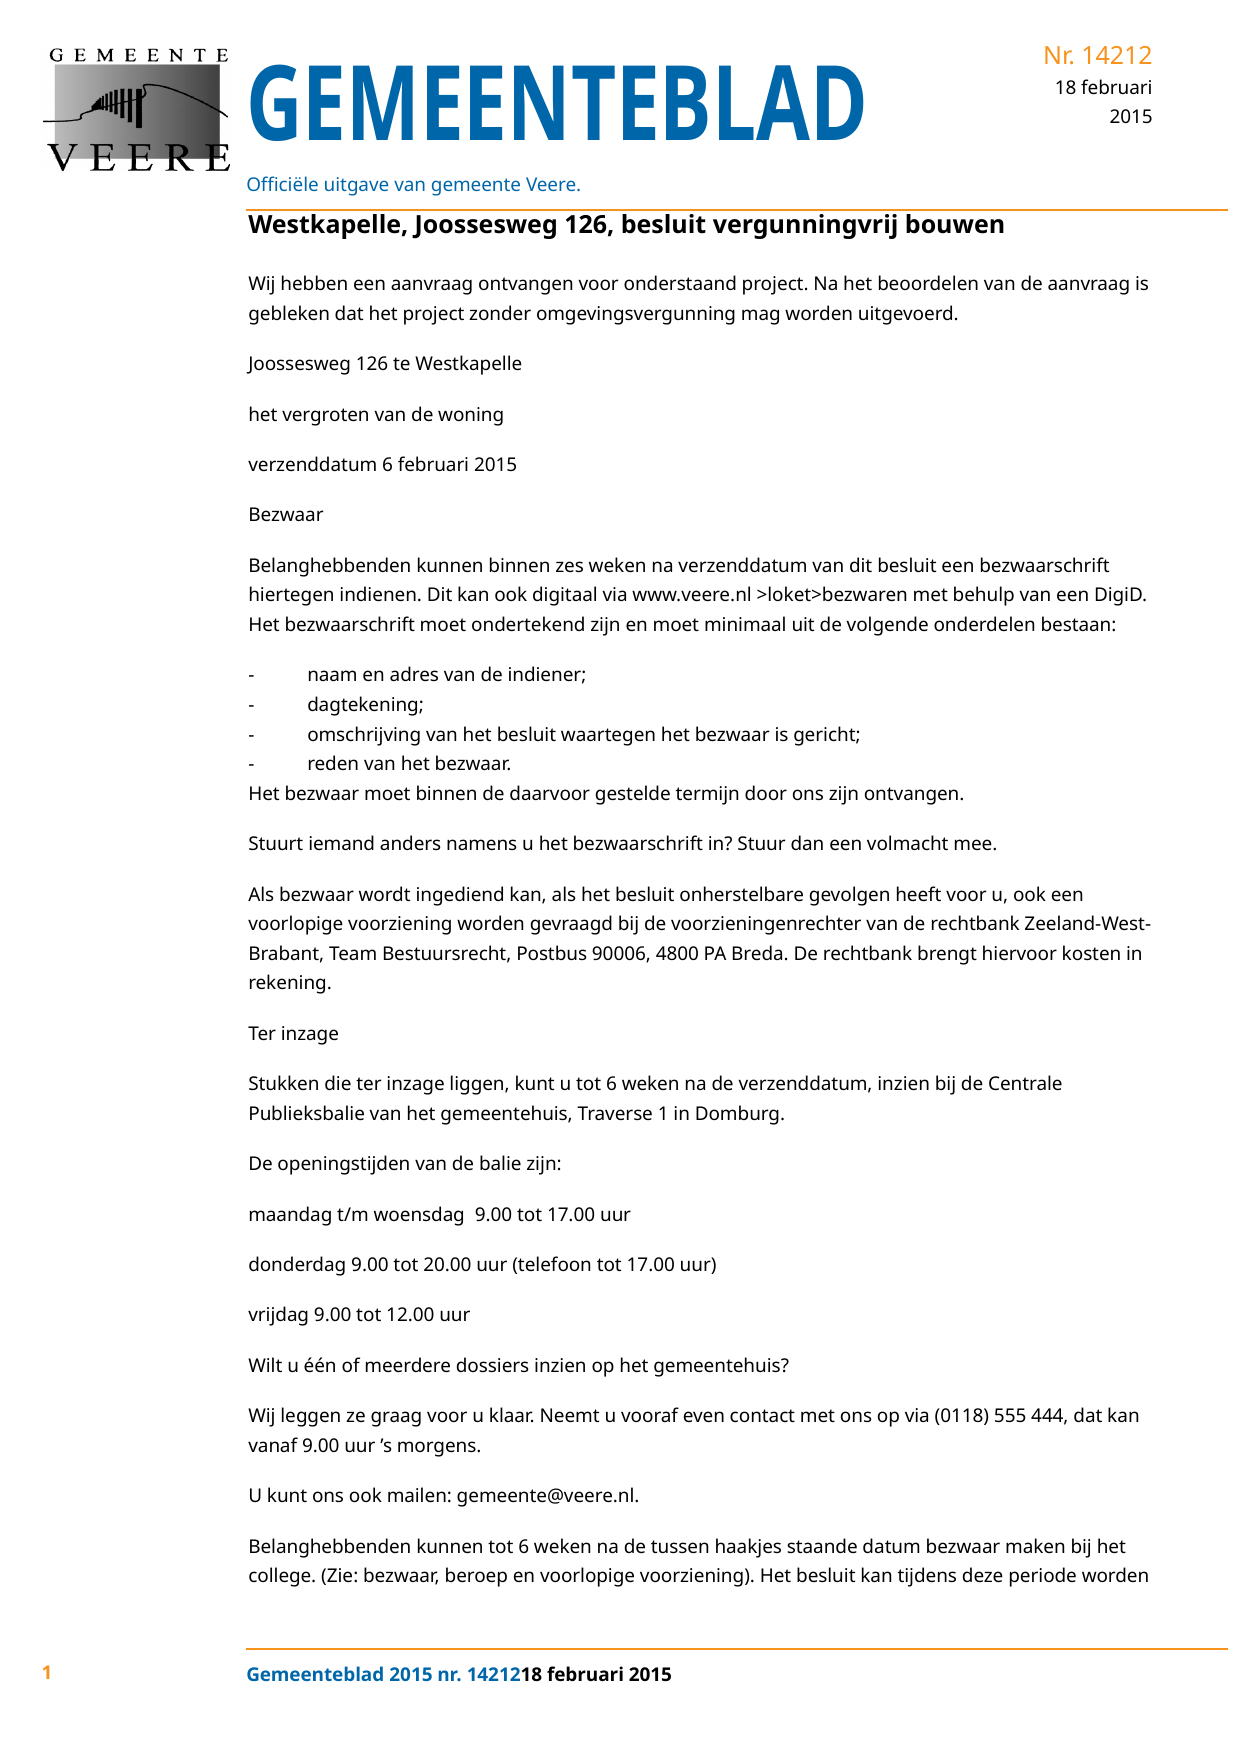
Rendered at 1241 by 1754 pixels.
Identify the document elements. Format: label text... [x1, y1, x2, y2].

list naam en adres van de indiener; [248, 662, 1152, 687]
text Als bezwaar wordt ingediend kan, als het besluit onherstelbare gevolgen heeft voor u, ook een voorlopige voorziening worden gevraagd bij de voorzieningenrechter van de rechtbank Zeeland-West-Brabant, Team Bestuursrecht, Postbus 90006, 4800 PA Breda. De rechtbank brengt hiervoor kosten in rekening. [248, 881, 1152, 995]
text Stuurt iemand anders namens u het bezwaarschrift in? Stuur dan een volmacht mee. [248, 830, 1152, 856]
text Bezwaar [248, 502, 1152, 527]
text Belanghebbenden kunnen binnen zes weken na verzenddatum van dit besluit een bezwaarschrift hiertegen indienen. Dit kan ook digitaal via www.veere.nl >loket>bezwaren met behulp van een DigiD. Het bezwaarschrift moet ondertekend zijn en moet minimaal uit de volgende onderdelen bestaan: [248, 552, 1152, 637]
text U kunt ons ook mailen: gemeente@veere.nl. [248, 1482, 1152, 1508]
text Wilt u één of meerdere dossiers inzien op het gemeentehuis? [248, 1352, 1152, 1378]
text De openingstijden van de balie zijn: [248, 1150, 1152, 1176]
picture [41, 47, 231, 172]
text verzenddatum 6 februari 2015 [248, 451, 1152, 477]
list omschrijving van het besluit waartegen het bezwaar is gericht; [248, 721, 1152, 746]
text vrijdag 9.00 tot 12.00 uur [248, 1302, 1152, 1327]
text Belanghebbenden kunnen tot 6 weken na de tussen haakjes staande datum bezwaar maken bij het college. (Zie: bezwaar, beroep en voorlopige voorziening). Het besluit kan tijdens deze periode worden [248, 1533, 1152, 1588]
text Westkapelle, Joossesweg 126, besluit vergunningvrij bouwen [248, 211, 1152, 241]
text Stukken die ter inzage liggen, kunt u tot 6 weken na de verzenddatum, inzien bij de Centrale Publieksbalie van het gemeentehuis, Traverse 1 in Domburg. [248, 1070, 1152, 1126]
text maandag t/m woensdag 9.00 tot 17.00 uur [248, 1201, 1152, 1226]
text het vergroten van de woning [248, 401, 1152, 426]
list reden van het bezwaar. [248, 750, 1152, 776]
text Wij hebben een aanvraag ontvangen voor onderstaand project. Na het beoordelen van de aanvraag is gebleken dat het project zonder omgevingsvergunning mag worden uitgevoerd. [248, 270, 1152, 326]
text Wij leggen ze graag voor u klaar. Neemt u vooraf even contact met ons op via (0118) 555 444, dat kan vanaf 9.00 uur ’s morgens. [248, 1402, 1152, 1458]
list dagtekening; [248, 691, 1152, 717]
text Het bezwaar moet binnen de daarvoor gestelde termijn door ons zijn ontvangen. [248, 780, 1152, 806]
text donderdag 9.00 tot 20.00 uur (telefoon tot 17.00 uur) [248, 1251, 1152, 1277]
text Joossesweg 126 te Westkapelle [248, 350, 1152, 376]
text Ter inzage [248, 1020, 1152, 1046]
